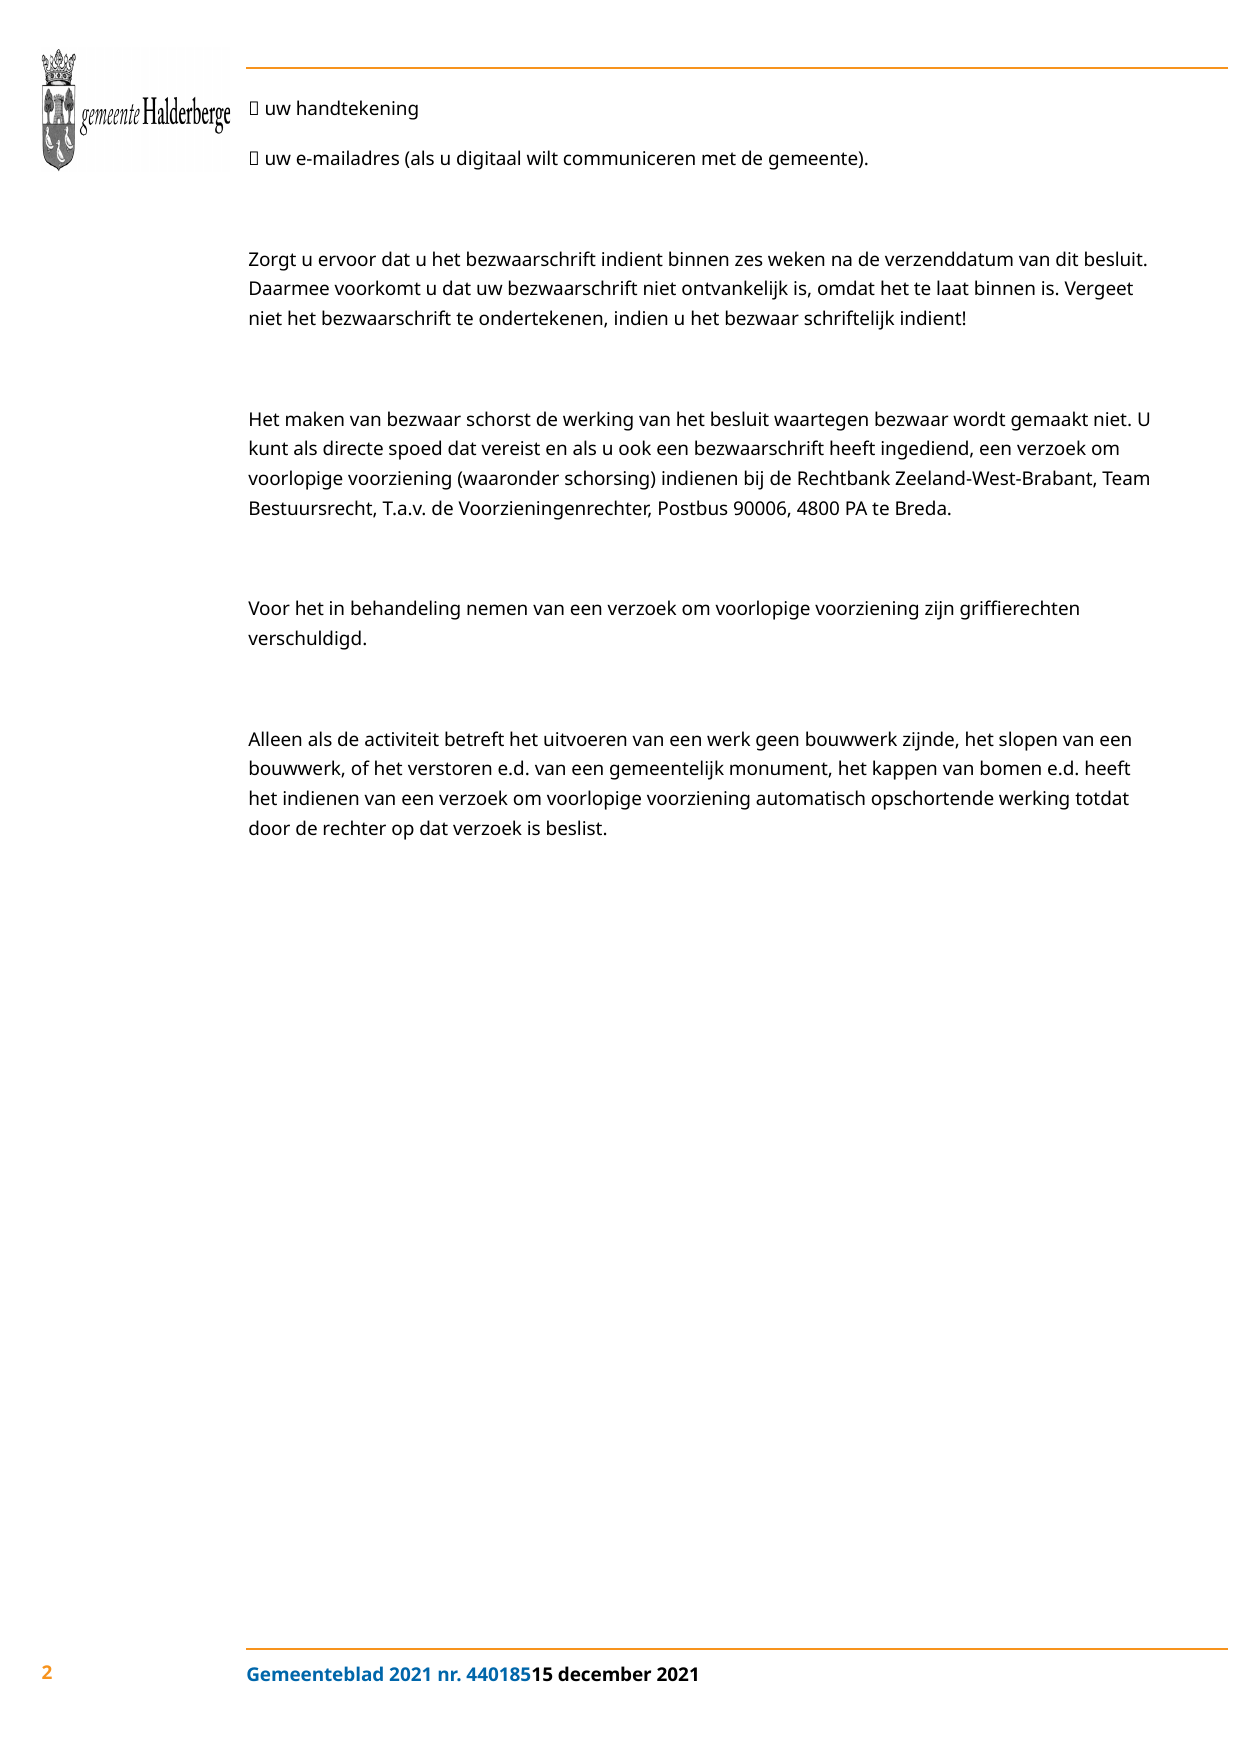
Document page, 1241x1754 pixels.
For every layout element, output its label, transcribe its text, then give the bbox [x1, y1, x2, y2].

text Zorgt u ervoor dat u het bezwaarschrift indient binnen zes weken na de verzenddatum van dit besluit. Daarmee voorkomt u dat uw bezwaarschrift niet ontvankelijk is, omdat het te laat binnen is. Vergeet niet het bezwaarschrift te ondertekenen, indien u het bezwaar schriftelijk indient! [248, 246, 1152, 331]
text  uw handtekening [248, 95, 1152, 121]
text Voor het in behandeling nemen van een verzoek om voorlopige voorziening zijn griffierechten verschuldigd. [248, 596, 1152, 651]
text Het maken van bezwaar schorst de werking van het besluit waartegen bezwaar wordt gemaakt niet. U kunt als directe spoed dat vereist en als u ook een bezwaarschrift heeft ingediend, een verzoek om voorlopige voorziening (waaronder schorsing) indienen bij de Rechtbank Zeeland-West-Brabant, Team Bestuursrecht, T.a.v. de Voorzieningenrechter, Postbus 90006, 4800 PA te Breda. [248, 406, 1152, 521]
text Alleen als de activiteit betreft het uitvoeren van een werk geen bouwwerk zijnde, het slopen van een bouwwerk, of het verstoren e.d. van een gemeentelijk monument, het kappen van bomen e.d. heeft het indienen van een verzoek om voorlopige voorziening automatisch opschortende werking totdat door de rechter op dat verzoek is beslist. [248, 726, 1152, 841]
text  uw e-mailadres (als u digitaal wilt communiceren met de gemeente). [248, 145, 1152, 171]
picture [41, 47, 231, 172]
